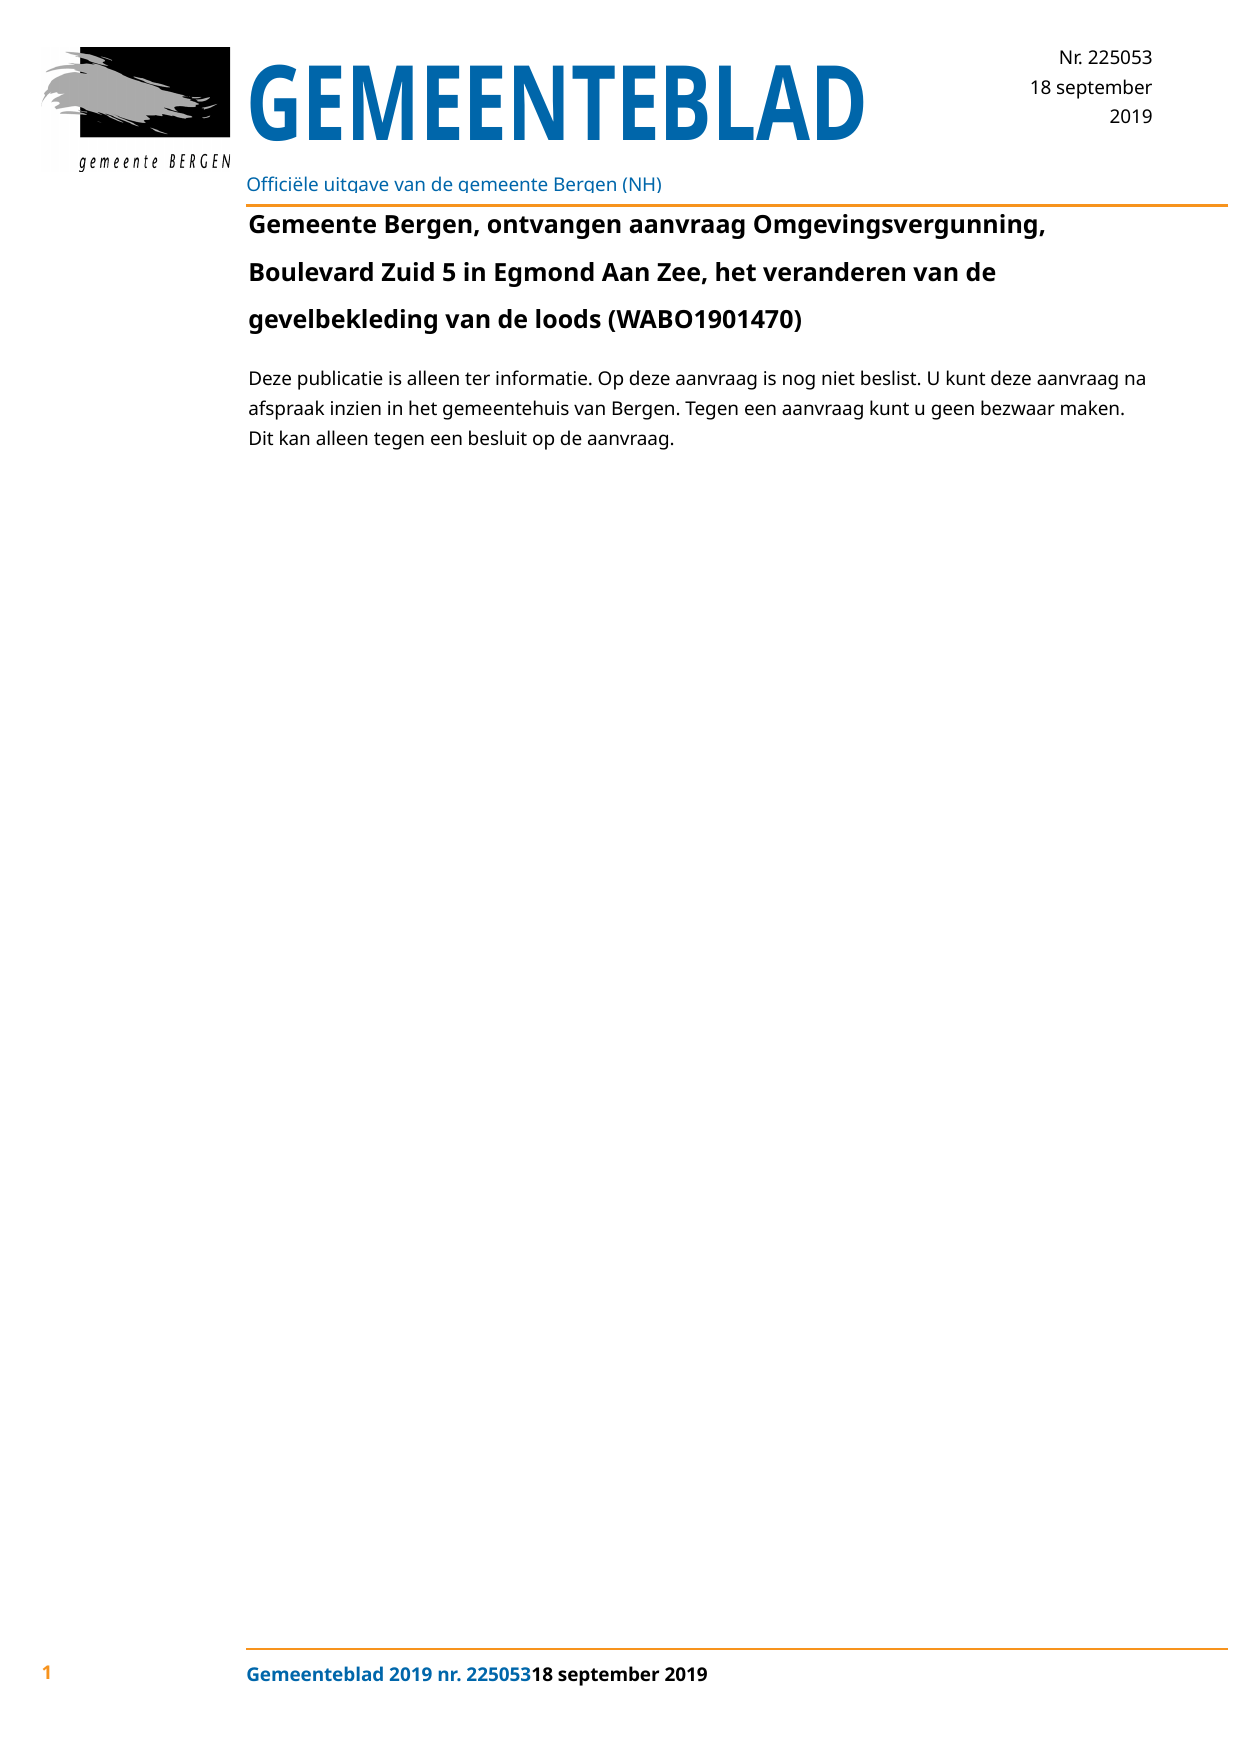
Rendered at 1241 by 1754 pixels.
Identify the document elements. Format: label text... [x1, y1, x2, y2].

text Gemeente Bergen, ontvangen aanvraag Omgevingsvergunning, Boulevard Zuid 5 in Egmond Aan Zee, het veranderen van de gevelbekleding van de loods (WABO1901470) [248, 207, 1152, 336]
text Deze publicatie is alleen ter informatie. Op deze aanvraag is nog niet beslist. U kunt deze aanvraag na afspraak inzien in het gemeentehuis van Bergen. Tegen een aanvraag kunt u geen bezwaar maken. Dit kan alleen tegen een besluit op de aanvraag. [248, 366, 1152, 450]
picture [41, 47, 231, 172]
